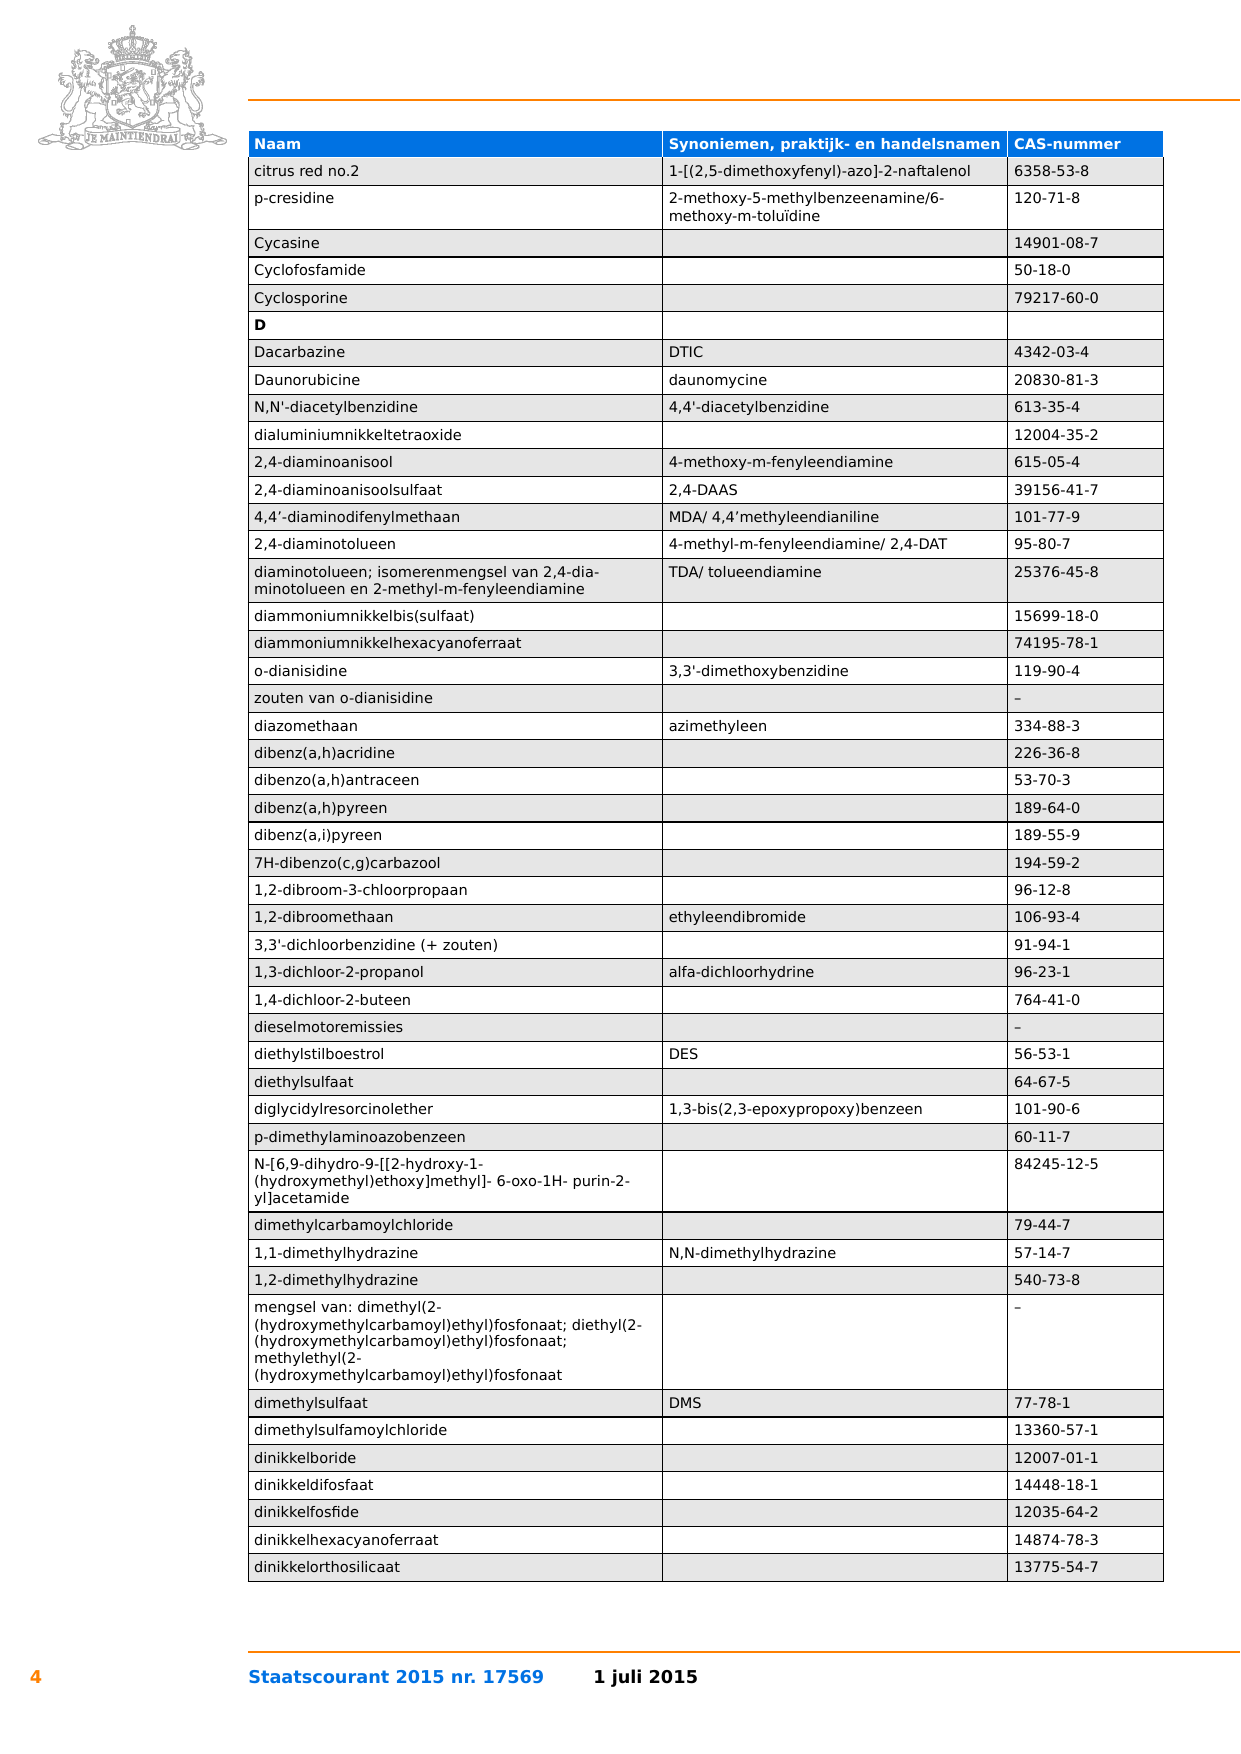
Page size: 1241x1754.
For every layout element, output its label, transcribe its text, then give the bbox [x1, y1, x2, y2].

table_cell 12004-35-2 [1008, 422, 1163, 448]
table_cell 14874-78-3 [1008, 1527, 1163, 1553]
table_cell 4-methoxy-m-fenyleendiamine [663, 449, 1007, 476]
table_cell 119-90-4 [1008, 658, 1163, 684]
table_cell 2-methoxy-5-methylbenzeenamine/6-methoxy-m-toluïdine [663, 186, 1007, 229]
table_cell ethyleendibromide [663, 905, 1007, 931]
table_cell 1,2-dibroom-3-chloorpropaan [249, 877, 662, 903]
table_cell 57-14-7 [1008, 1240, 1163, 1266]
table_cell MDA/ 4,4’methyleendianiline [663, 504, 1007, 530]
table_cell 3,3'-dimethoxybenzidine [663, 658, 1007, 684]
table_cell dialuminiumnikkeltetraoxide [249, 422, 662, 448]
table_cell Cyclofosfamide [249, 258, 662, 284]
table_cell [663, 740, 1007, 767]
table_cell 1,3-dichloor-2-propanol [249, 959, 662, 986]
table_cell 615-05-4 [1008, 449, 1163, 476]
table_header Synoniemen, praktijk- en handelsnamen [663, 131, 1007, 157]
table_cell [663, 1445, 1007, 1471]
table_cell 2,4-diaminoanisoolsulfaat [249, 477, 662, 503]
table_cell [663, 1151, 1007, 1211]
table_cell [663, 932, 1007, 958]
table_cell 120-71-8 [1008, 186, 1163, 229]
table_cell p-cresidine [249, 186, 662, 229]
table_cell – [1008, 685, 1163, 712]
table_cell 6358-53-8 [1008, 158, 1163, 185]
table_cell [663, 1124, 1007, 1150]
table_cell diglycidylresorcinolether [249, 1096, 662, 1123]
table_cell 764-41-0 [1008, 987, 1163, 1013]
table_cell 1,4-dichloor-2-buteen [249, 987, 662, 1013]
table_cell 4,4'-diacetylbenzidine [663, 395, 1007, 421]
table_cell 74195-78-1 [1008, 631, 1163, 657]
table_cell 2,4-DAAS [663, 477, 1007, 503]
table_cell 7H-dibenzo(c,g)carbazool [249, 850, 662, 876]
table_cell [663, 987, 1007, 1013]
table_cell diethylsulfaat [249, 1069, 662, 1095]
table_cell dimethylsulfamoylchloride [249, 1418, 662, 1444]
table_cell N,N-dimethylhydrazine [663, 1240, 1007, 1266]
table_cell dinikkelboride [249, 1445, 662, 1471]
table_cell 56-53-1 [1008, 1042, 1163, 1068]
table_cell dieselmotoremissies [249, 1014, 662, 1041]
table_cell dinikkelorthosilicaat [249, 1554, 662, 1581]
table_cell citrus red no.2 [249, 158, 662, 185]
table_cell [663, 285, 1007, 311]
table_cell [663, 685, 1007, 712]
table_cell o-dianisidine [249, 658, 662, 684]
table_cell p-dimethylaminoazobenzeen [249, 1124, 662, 1150]
table_cell 4-methyl-m-fenyleendiamine/ 2,4-DAT [663, 531, 1007, 558]
table_cell [663, 768, 1007, 794]
table_cell [663, 1472, 1007, 1498]
table_cell – [1008, 1014, 1163, 1041]
table_cell 13775-54-7 [1008, 1554, 1163, 1581]
table_cell 540-73-8 [1008, 1267, 1163, 1294]
table_cell 77-78-1 [1008, 1390, 1163, 1416]
table_cell dimethylcarbamoylchloride [249, 1213, 662, 1239]
table_cell diethylstilboestrol [249, 1042, 662, 1068]
table_cell DES [663, 1042, 1007, 1068]
table_cell Cyclosporine [249, 285, 662, 311]
table_cell 95-80-7 [1008, 531, 1163, 558]
table_cell Cycasine [249, 230, 662, 256]
picture [38, 25, 227, 150]
table_cell 1,1-dimethylhydrazine [249, 1240, 662, 1266]
table_cell dibenzo(a,h)antraceen [249, 768, 662, 794]
table_cell 4,4’-diaminodifenylmethaan [249, 504, 662, 530]
table_cell dibenz(a,h)acridine [249, 740, 662, 767]
table_cell diammoniumnikkelbis(sulfaat) [249, 603, 662, 629]
table_cell 20830-81-3 [1008, 367, 1163, 393]
table_cell [663, 631, 1007, 657]
table_cell 194-59-2 [1008, 850, 1163, 876]
table_cell diaminotolueen; isomerenmengsel van 2,4-dia­minotolueen en 2-methyl-m-fenyleendiamine [249, 559, 662, 602]
table_cell zouten van o-dianisidine [249, 685, 662, 712]
table_cell 1-[(2,5-dimethoxyfenyl)-azo]-2-naftalenol [663, 158, 1007, 185]
table_cell TDA/ tolueendiamine [663, 559, 1007, 602]
table_cell 60-11-7 [1008, 1124, 1163, 1150]
table_cell 226-36-8 [1008, 740, 1163, 767]
table_cell dimethylsulfaat [249, 1390, 662, 1416]
table_cell [663, 1418, 1007, 1444]
table_cell [663, 603, 1007, 629]
table_cell 64-67-5 [1008, 1069, 1163, 1095]
table_cell [663, 1500, 1007, 1526]
table_header CAS-nummer [1008, 131, 1163, 157]
table_cell azimethyleen [663, 713, 1007, 739]
table_cell 13360-57-1 [1008, 1418, 1163, 1444]
table_cell 613-35-4 [1008, 395, 1163, 421]
table_cell [663, 258, 1007, 284]
table_cell 12035-64-2 [1008, 1500, 1163, 1526]
table_cell Dacarbazine [249, 340, 662, 366]
table_cell [663, 1213, 1007, 1239]
table_cell 106-93-4 [1008, 905, 1163, 931]
table_cell 50-18-0 [1008, 258, 1163, 284]
table_cell daunomycine [663, 367, 1007, 393]
table_cell diazomethaan [249, 713, 662, 739]
table_cell 101-77-9 [1008, 504, 1163, 530]
table_cell 79-44-7 [1008, 1213, 1163, 1239]
table_cell 79217-60-0 [1008, 285, 1163, 311]
table_cell 334-88-3 [1008, 713, 1163, 739]
table_cell DMS [663, 1390, 1007, 1416]
table_cell N-[6,9-dihydro-9-[[2-hydroxy-1- (hydroxymethyl)ethoxy]methyl]- 6-oxo-1H- purin-2-yl]acetamide [249, 1151, 662, 1211]
table_cell [663, 1069, 1007, 1095]
table_cell [663, 795, 1007, 821]
table_header Naam [249, 131, 662, 157]
table_cell mengsel van: dimethyl(2-(hydroxymethylcarbamoyl)ethyl)fosfonaat; diethyl(2- (hydroxymethylcarbamoyl)ethyl)fosfonaat; methylethyl(2-(hydroxymethylcarbamoyl)ethyl)fosfonaat [249, 1295, 662, 1389]
table_cell dibenz(a,i)pyreen [249, 823, 662, 849]
table_cell [663, 1295, 1007, 1389]
table_cell 101-90-6 [1008, 1096, 1163, 1123]
table_cell 53-70-3 [1008, 768, 1163, 794]
table_cell 14901-08-7 [1008, 230, 1163, 256]
table_cell 96-12-8 [1008, 877, 1163, 903]
table_cell 14448-18-1 [1008, 1472, 1163, 1498]
table_cell 12007-01-1 [1008, 1445, 1163, 1471]
table_cell [663, 1554, 1007, 1581]
table_cell 84245-12-5 [1008, 1151, 1163, 1211]
table_cell 2,4-diaminoanisool [249, 449, 662, 476]
table_cell 189-55-9 [1008, 823, 1163, 849]
table_cell [663, 312, 1007, 339]
table_cell 39156-41-7 [1008, 477, 1163, 503]
table_cell 91-94-1 [1008, 932, 1163, 958]
table_cell 25376-45-8 [1008, 559, 1163, 602]
table_cell 1,2-dibroomethaan [249, 905, 662, 931]
table_cell [1008, 312, 1163, 339]
table_cell diammoniumnikkelhexacyanoferraat [249, 631, 662, 657]
table_cell [663, 823, 1007, 849]
table_cell 189-64-0 [1008, 795, 1163, 821]
table_cell [663, 1014, 1007, 1041]
table_cell [663, 850, 1007, 876]
table_cell alfa-dichloorhydrine [663, 959, 1007, 986]
table_cell 96-23-1 [1008, 959, 1163, 986]
table_cell dinikkeldifosfaat [249, 1472, 662, 1498]
table_cell dibenz(a,h)pyreen [249, 795, 662, 821]
table_cell 2,4-diaminotolueen [249, 531, 662, 558]
table_cell Daunorubicine [249, 367, 662, 393]
table_cell – [1008, 1295, 1163, 1389]
table_cell 1,2-dimethylhydrazine [249, 1267, 662, 1294]
table_cell [663, 1527, 1007, 1553]
table_cell DTIC [663, 340, 1007, 366]
table_cell N,N'-diacetylbenzidine [249, 395, 662, 421]
table_cell D [249, 312, 662, 339]
table_cell 4342-03-4 [1008, 340, 1163, 366]
table_cell dinikkelhexacyanoferraat [249, 1527, 662, 1553]
table_cell [663, 1267, 1007, 1294]
table_cell [663, 422, 1007, 448]
table_cell [663, 230, 1007, 256]
table_cell 15699-18-0 [1008, 603, 1163, 629]
table_cell dinikkelfosfide [249, 1500, 662, 1526]
table_cell [663, 877, 1007, 903]
table_cell 1,3-bis(2,3-epoxypropoxy)benzeen [663, 1096, 1007, 1123]
table_cell 3,3'-dichloorbenzidine (+ zouten) [249, 932, 662, 958]
